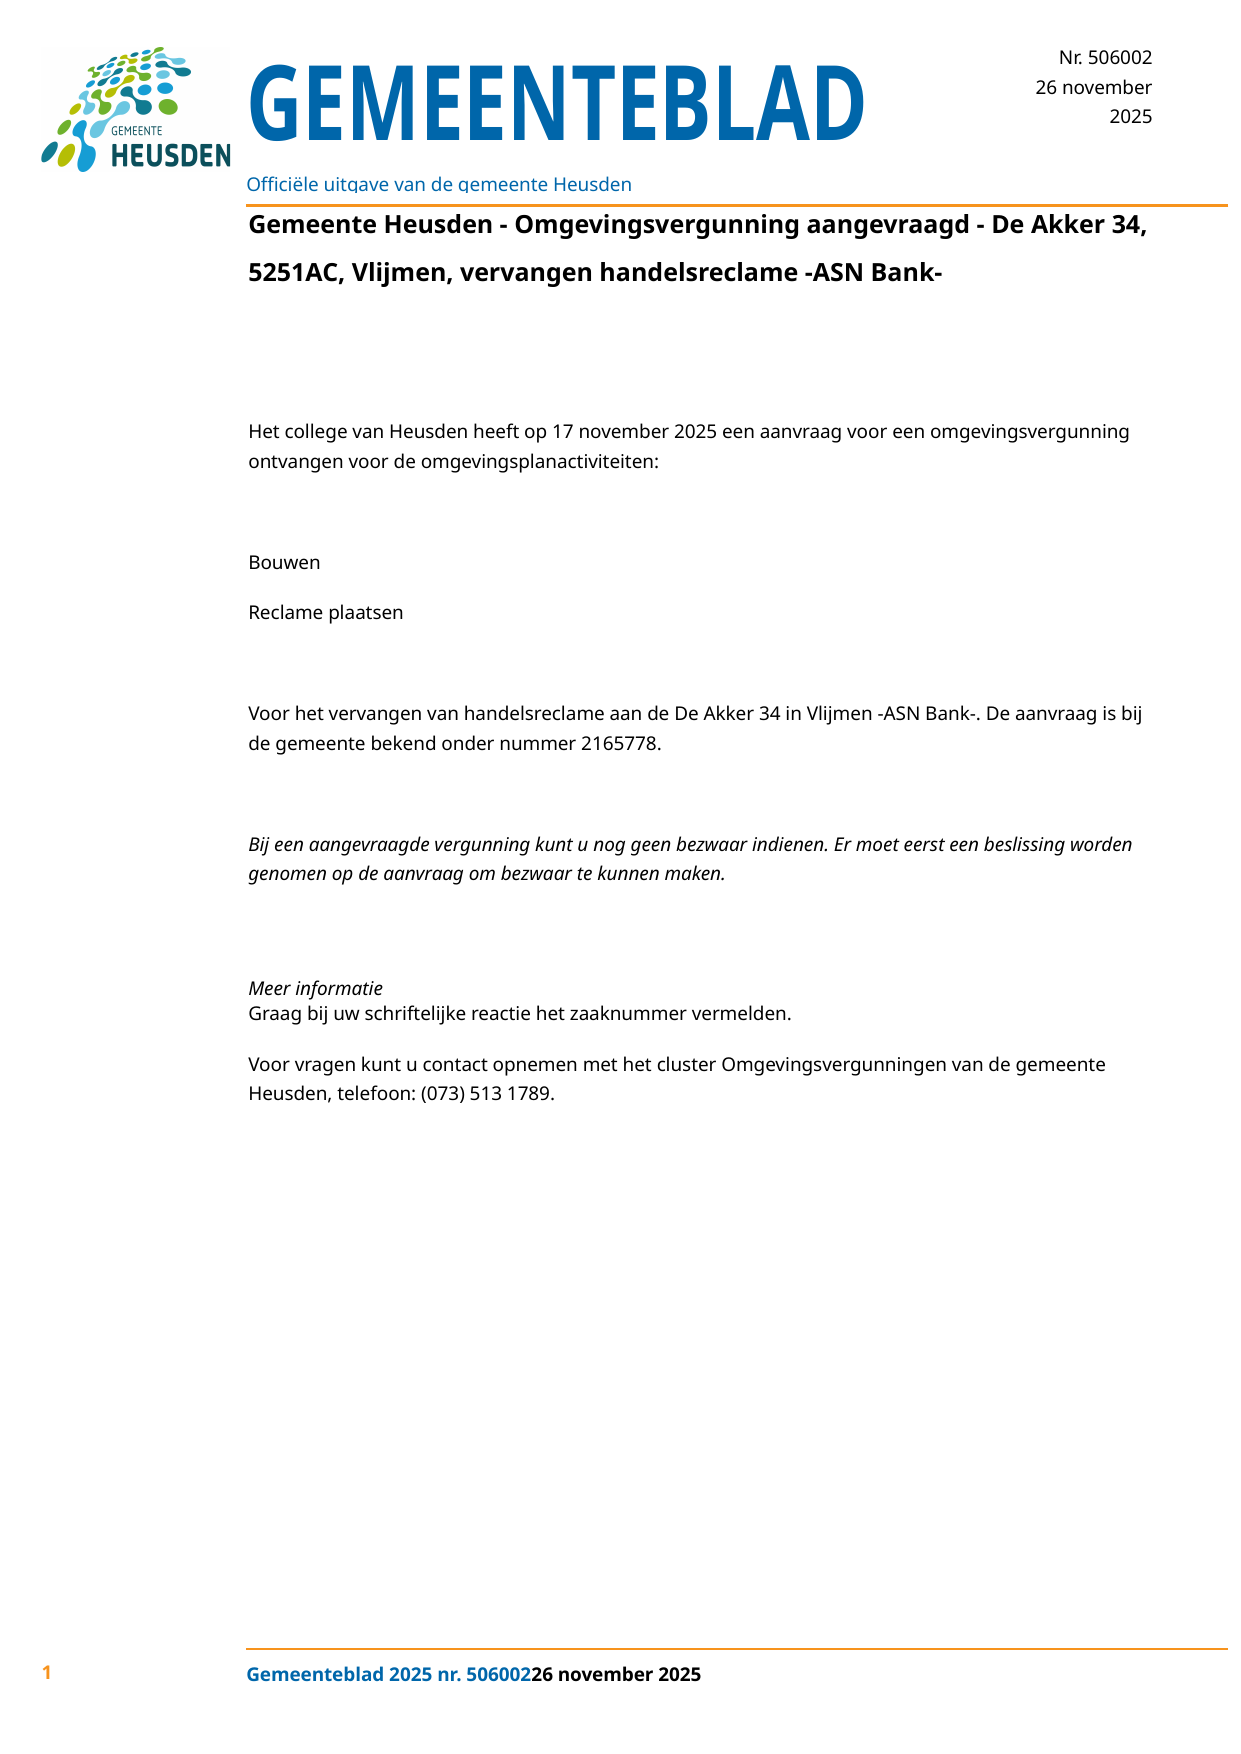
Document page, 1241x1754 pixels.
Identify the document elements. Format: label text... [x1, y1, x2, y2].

text Graag bij uw schriftelijke reactie het zaaknummer vermelden. [248, 1001, 1152, 1026]
text Bouwen [248, 549, 1152, 575]
text Voor vragen kunt u contact opnemen met het cluster Omgevingsvergunningen van de gemeente Heusden, telefoon: (073) 513 1789. [248, 1051, 1152, 1106]
text Bij een aangevraagde vergunning kunt u nog geen bezwaar indienen. Er moet eerst een beslissing worden genomen op de aanvraag om bezwaar te kunnen maken. [248, 831, 1152, 886]
text Reclame plaatsen [248, 599, 1152, 625]
text Voor het vervangen van handelsreclame aan de De Akker 34 in Vlijmen -ASN Bank-. De aanvraag is bij de gemeente bekend onder nummer 2165778. [248, 700, 1152, 756]
text Het college van Heusden heeft op 17 november 2025 een aanvraag voor een omgevingsvergunning ontvangen voor de omgevingsplanactiviteiten: [248, 419, 1152, 474]
picture [41, 47, 231, 172]
text Meer informatie [248, 975, 1152, 1001]
text Gemeente Heusden - Omgevingsvergunning aangevraagd - De Akker 34, 5251AC, Vlijmen, vervangen handelsreclame -ASN Bank- [248, 207, 1152, 288]
